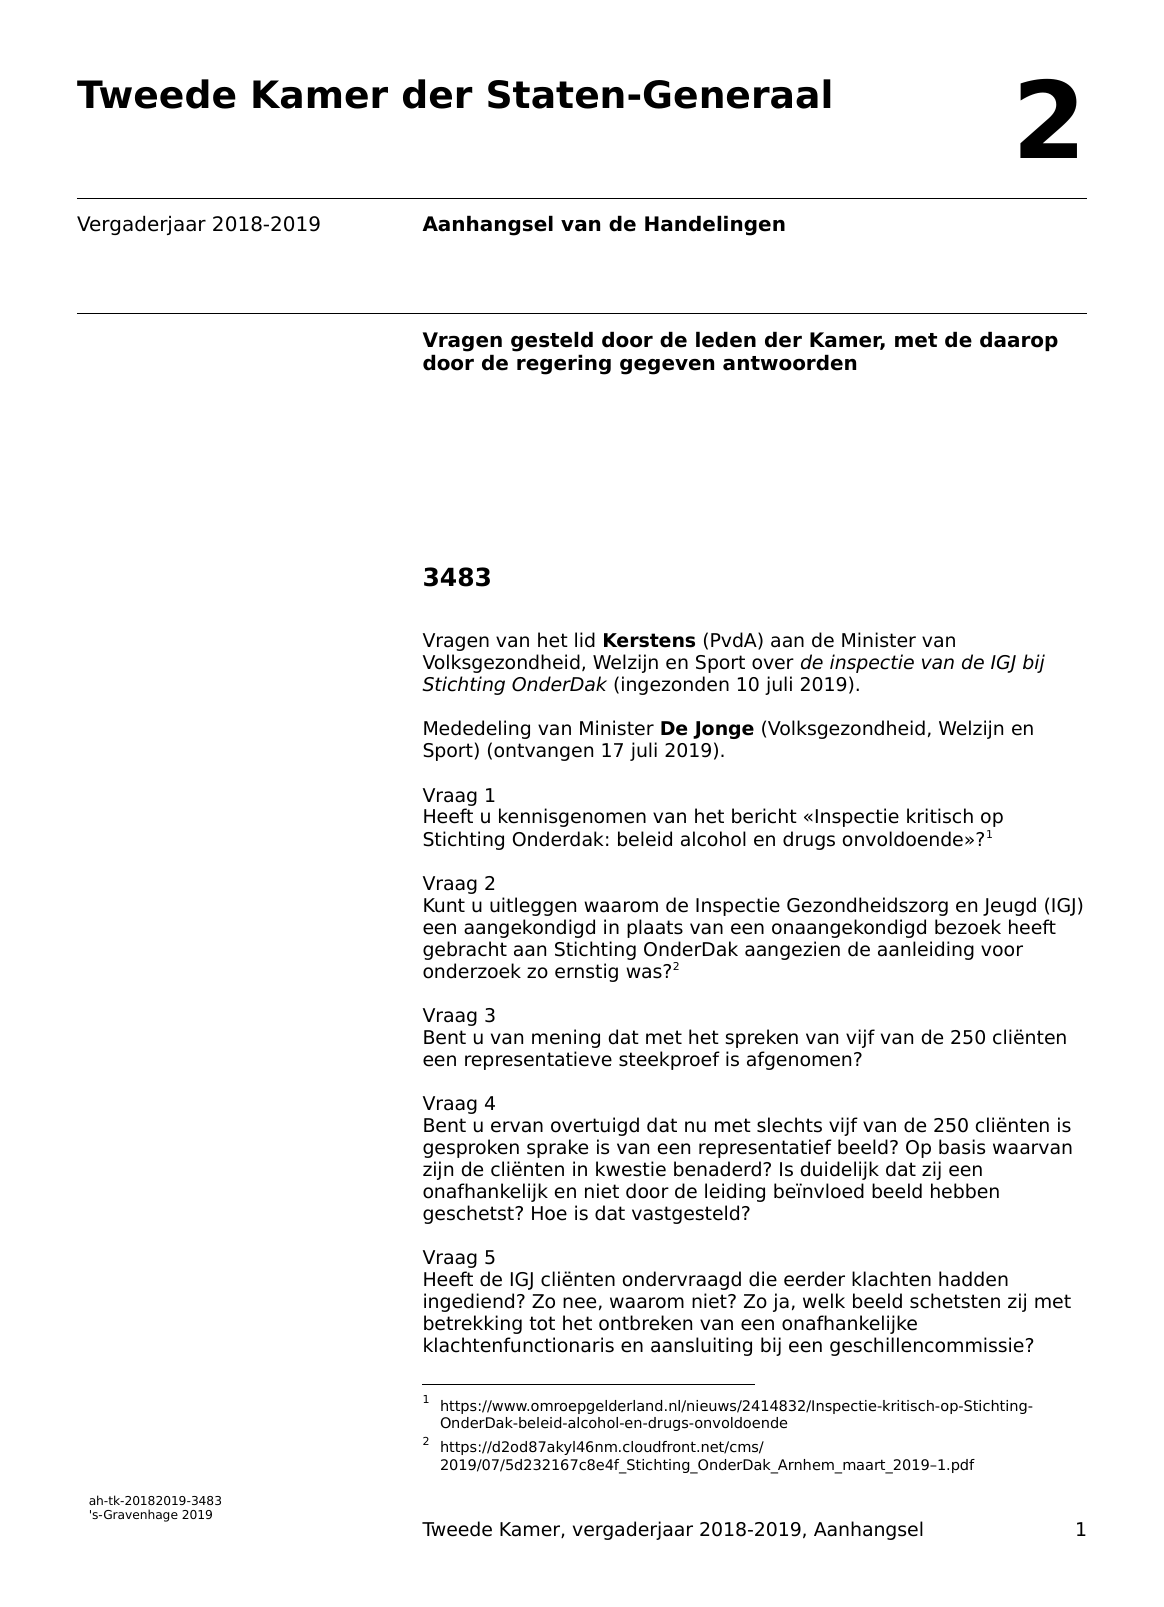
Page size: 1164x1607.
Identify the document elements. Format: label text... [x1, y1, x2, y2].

table_header Tweede Kamer der Staten-Generaal [77, 59, 886, 198]
text https://www.omroepgelderland.nl/nieuws/2414832/Inspectie-kritisch-op-Stichting-OnderDak-beleid-alcohol-en-drugs-onvoldoende [422, 1393, 1087, 1432]
text 3483 [422, 563, 1087, 592]
text Bent u van mening dat met het spreken van vijf van de 250 cliënten een representatieve steekproef is afgenomen? [422, 1027, 1087, 1071]
text Mededeling van Minister De Jonge (Volksgezondheid, Welzijn en Sport) (ontvangen 17 juli 2019). [422, 718, 1087, 762]
text Kunt u uitleggen waarom de Inspectie Gezondheidszorg en Jeugd (IGJ) een aangekondigd in plaats van een onaangekondigd bezoek heeft gebracht aan Stichting OnderDak aangezien de aanleiding voor onderzoek zo ernstig was? [422, 894, 1087, 982]
text Vraag 3 [422, 1005, 1087, 1027]
text Vraag 5 [422, 1247, 1087, 1269]
table_cell [77, 314, 422, 375]
table_cell Vragen gesteld door de leden der Kamer, met de daarop door de regering gegeven antwoorden [422, 314, 1087, 375]
text ah-tk-20182019-3483 [88, 1494, 323, 1508]
table_header 2 [886, 59, 1087, 198]
text Heeft u kennisgenomen van het bericht «Inspectie kritisch op Stichting Onderdak: beleid alcohol en drugs onvoldoende»? [422, 806, 1087, 850]
text 's-Gravenhage 2019 [88, 1508, 323, 1522]
text Vraag 2 [422, 873, 1087, 894]
text Vraag 4 [422, 1093, 1087, 1115]
text Bent u ervan overtuigd dat nu met slechts vijf van de 250 cliënten is gesproken sprake is van een representatief beeld? Op basis waarvan zijn de cliënten in kwestie benaderd? Is duidelijk dat zij een onafhankelijk en niet door de leiding beïnvloed beeld hebben geschetst? Hoe is dat vastgesteld? [422, 1115, 1087, 1225]
text Heeft de IGJ cliënten ondervraagd die eerder klachten hadden ingediend? Zo nee, waarom niet? Zo ja, welk beeld schetsten zij met betrekking tot het ontbreken van een onafhankelijke klachtenfunctionaris en aansluiting bij een geschillencommissie? [422, 1269, 1087, 1357]
table_cell Aanhangsel van de Handelingen [422, 199, 1087, 313]
text Vraag 1 [422, 784, 1087, 806]
text Vragen van het lid Kerstens (PvdA) aan de Minister van Volksgezondheid, Welzijn en Sport over de inspectie van de IGJ bij Stichting OnderDak (ingezonden 10 juli 2019). [422, 630, 1087, 696]
text https://d2od87akyl46nm.cloudfront.net/cms/2019/07/5d232167c8e4f_Stichting_OnderDak_Arnhem_maart_2019–1.pdf [422, 1435, 1087, 1474]
table_cell Vergaderjaar 2018-2019 [77, 199, 422, 313]
